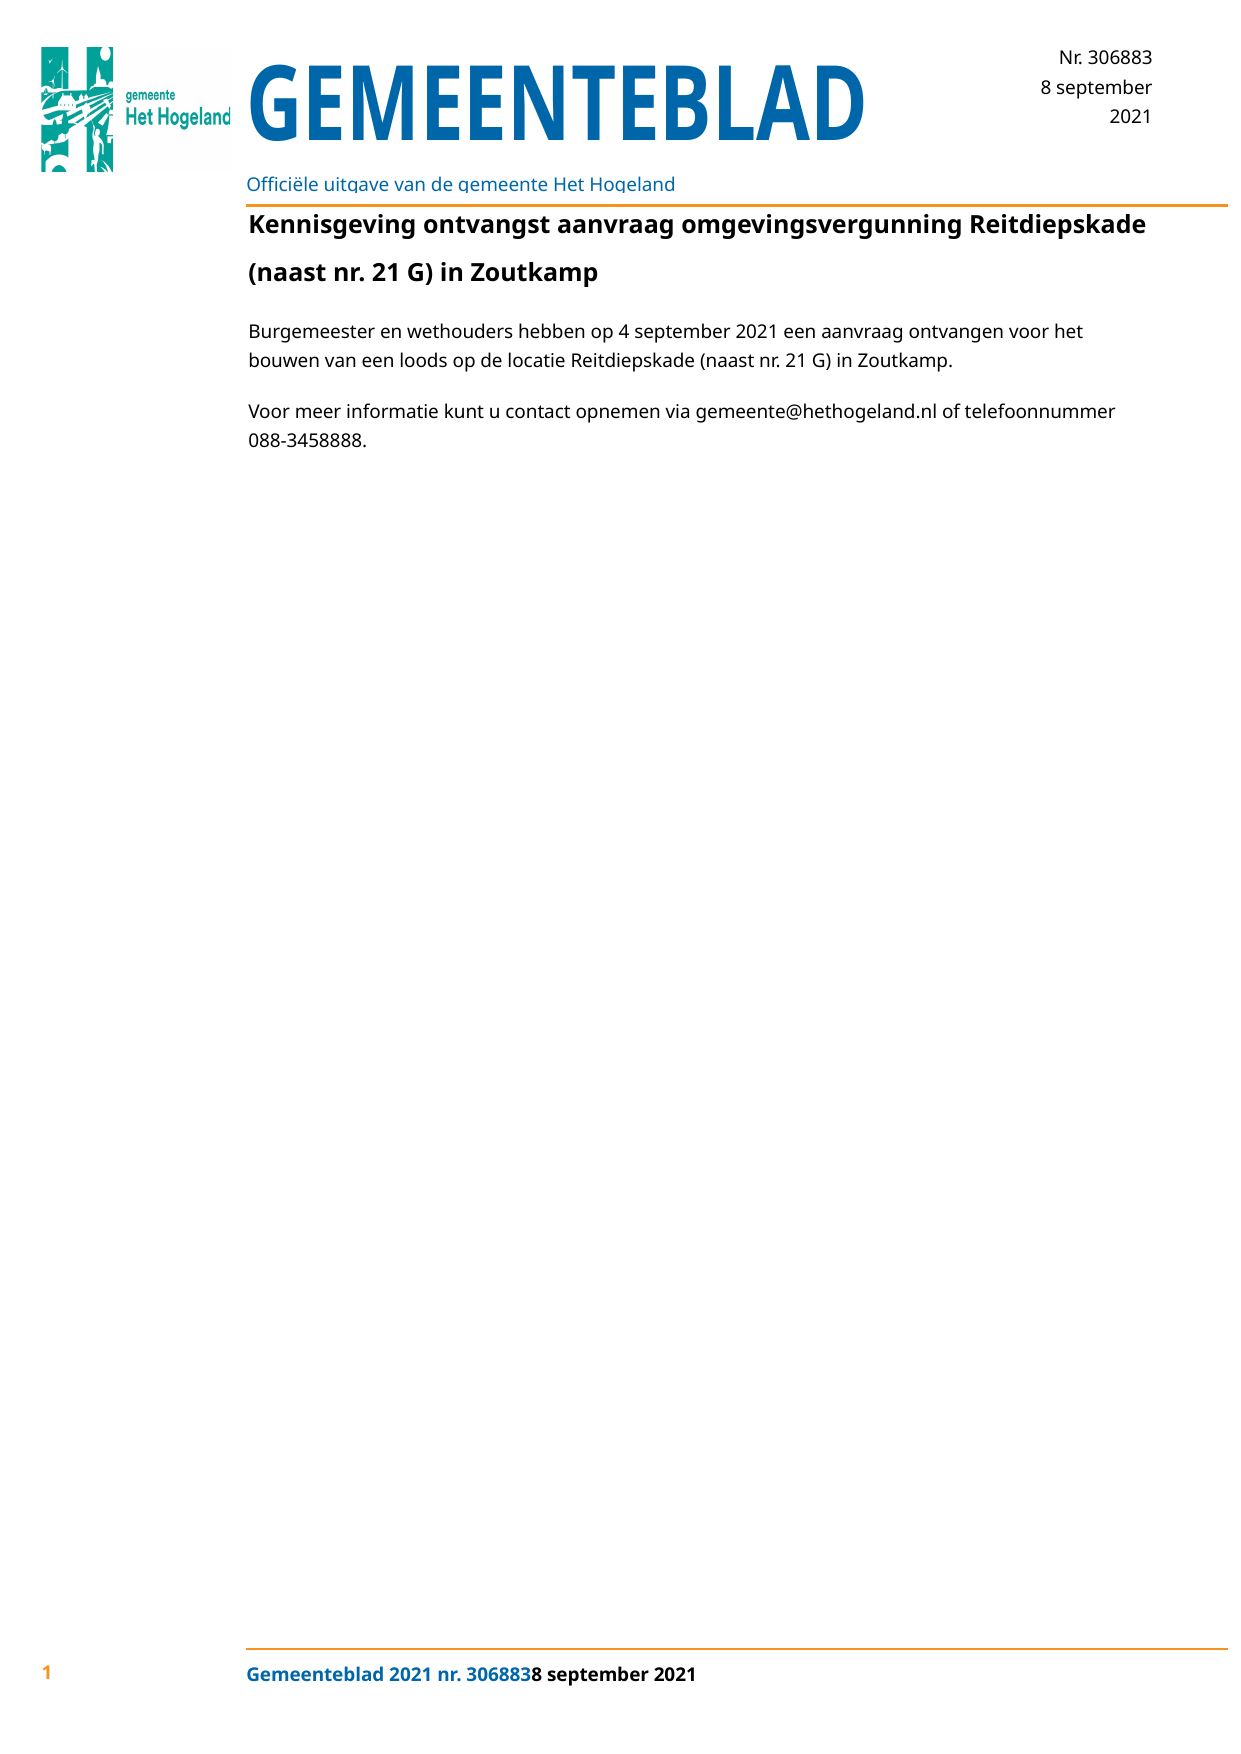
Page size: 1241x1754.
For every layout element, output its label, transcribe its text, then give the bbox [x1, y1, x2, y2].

text Kennisgeving ontvangst aanvraag omgevingsvergunning Reitdiepskade (naast nr. 21 G) in Zoutkamp [248, 207, 1152, 288]
picture [41, 47, 231, 172]
text Voor meer informatie kunt u contact opnemen via gemeente@hethogeland.nl of telefoonnummer 088-3458888. [248, 398, 1152, 453]
text Burgemeester en wethouders hebben op 4 september 2021 een aanvraag ontvangen voor het bouwen van een loods op de locatie Reitdiepskade (naast nr. 21 G) in Zoutkamp. [248, 318, 1152, 373]
